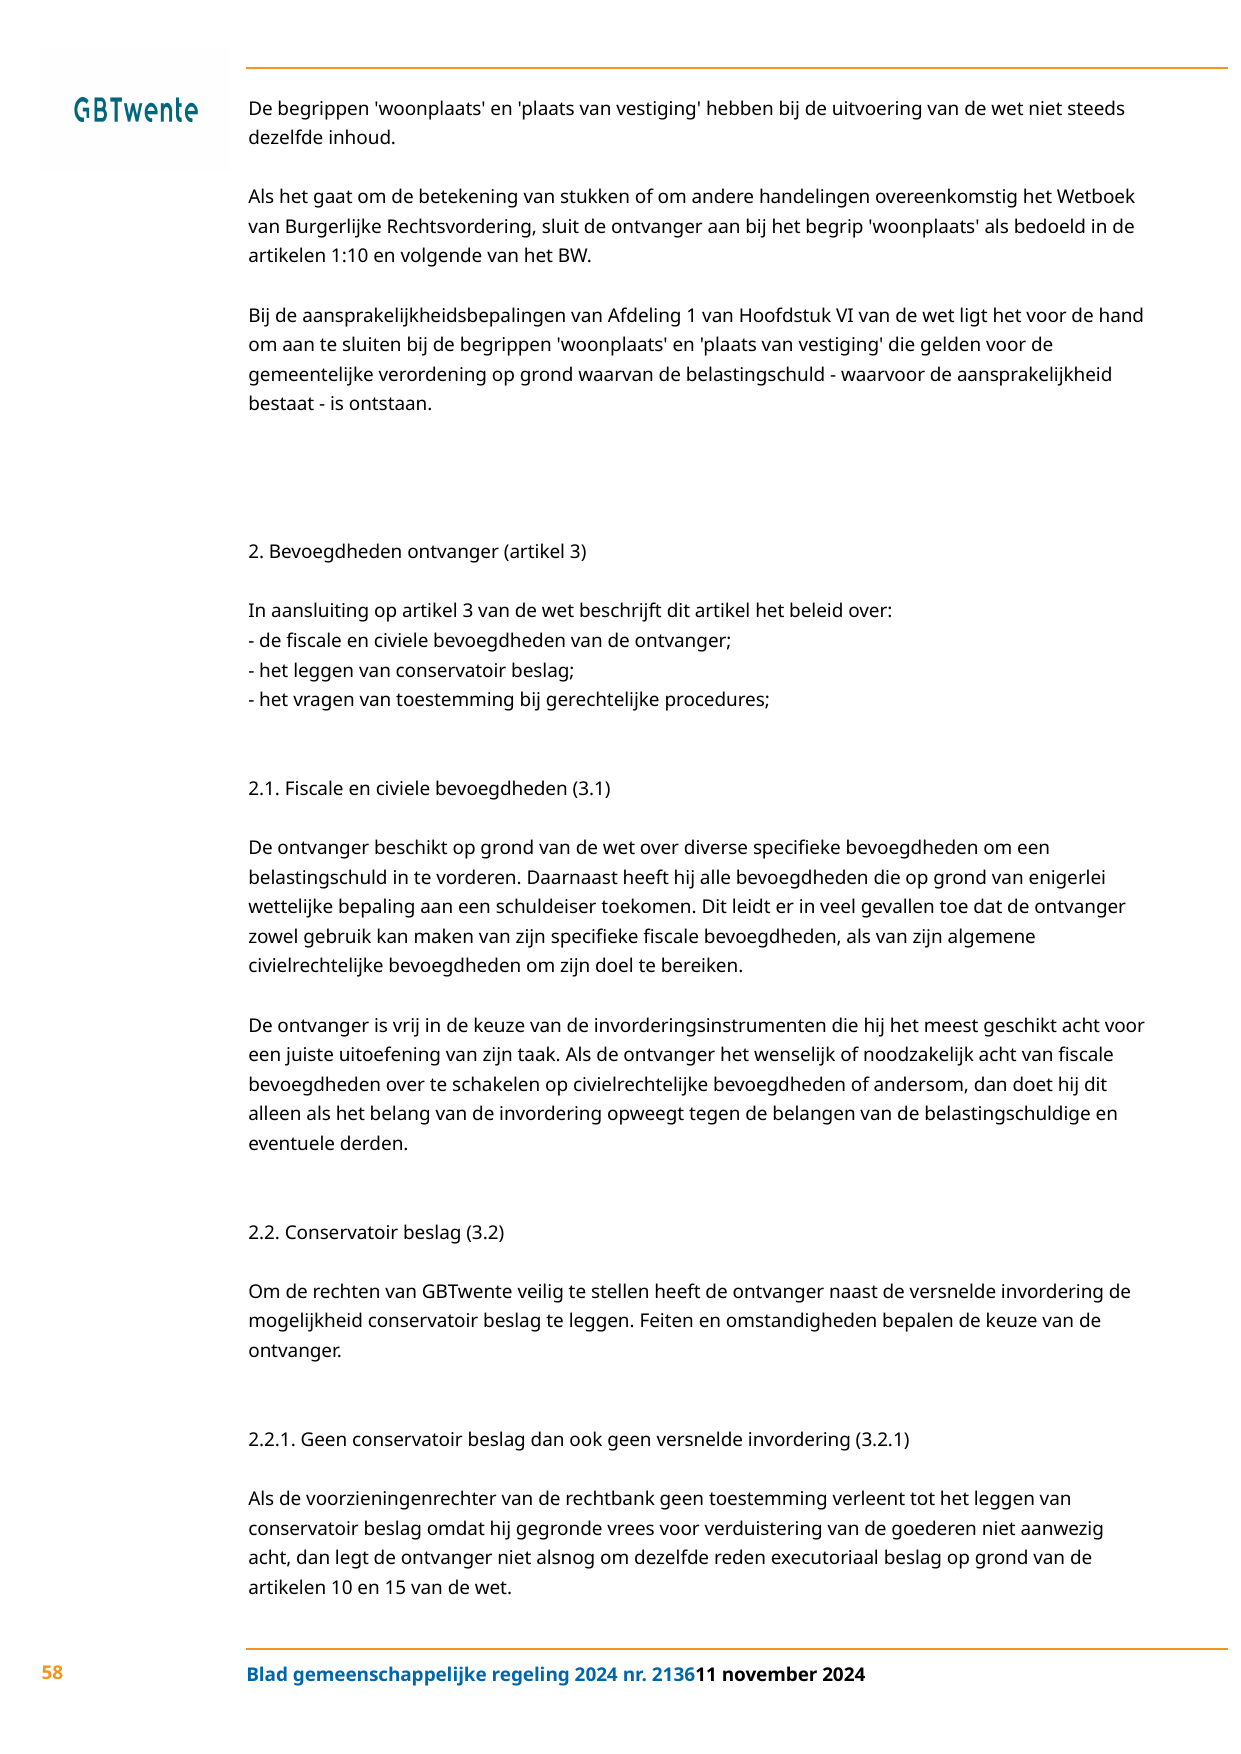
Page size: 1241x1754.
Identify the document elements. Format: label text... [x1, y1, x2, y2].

text - het vragen van toestemming bij gerechtelijke procedures; [248, 686, 1152, 712]
text Als het gaat om de betekening van stukken of om andere handelingen overeenkomstig het Wetboek van Burgerlijke Rechtsvordering, sluit de ontvanger aan bij het begrip 'woonplaats' als bedoeld in de artikelen 1:10 en volgende van het BW. [248, 183, 1152, 268]
text - de fiscale en civiele bevoegdheden van de ontvanger; [248, 627, 1152, 653]
text In aansluiting op artikel 3 van de wet beschrijft dit artikel het beleid over: [248, 598, 1152, 623]
text Om de rechten van GBTwente veilig te stellen heeft de ontvanger naast de versnelde invordering de mogelijkheid conservatoir beslag te leggen. Feiten en omstandigheden bepalen de keuze van de ontvanger. [248, 1278, 1152, 1363]
text 2.1. Fiscale en civiele bevoegdheden (3.1) [248, 775, 1152, 801]
text 2. Bevoegdheden ontvanger (artikel 3) [248, 538, 1152, 564]
text 2.2. Conservatoir beslag (3.2) [248, 1219, 1152, 1245]
picture [41, 47, 231, 172]
text - het leggen van conservatoir beslag; [248, 657, 1152, 683]
text De begrippen 'woonplaats' en 'plaats van vestiging' hebben bij de uitvoering van de wet niet steeds dezelfde inhoud. [248, 95, 1152, 150]
text Als de voorzieningenrechter van de rechtbank geen toestemming verleent tot het leggen van conservatoir beslag omdat hij gegronde vrees voor verduistering van de goederen niet aanwezig acht, dan legt de ontvanger niet alsnog om dezelfde reden executoriaal beslag op grond van de artikelen 10 en 15 van de wet. [248, 1485, 1152, 1600]
text Bij de aansprakelijkheidsbepalingen van Afdeling 1 van Hoofdstuk VI van de wet ligt het voor de hand om aan te sluiten bij de begrippen 'woonplaats' en 'plaats van vestiging' die gelden voor de gemeentelijke verordening op grond waarvan de belastingschuld - waarvoor de aansprakelijkheid bestaat - is ontstaan. [248, 302, 1152, 416]
text De ontvanger beschikt op grond van de wet over diverse specifieke bevoegdheden om een belastingschuld in te vorderen. Daarnaast heeft hij alle bevoegdheden die op grond van enigerlei wettelijke bepaling aan een schuldeiser toekomen. Dit leidt er in veel gevallen toe dat de ontvanger zowel gebruik kan maken van zijn specifieke fiscale bevoegdheden, als van zijn algemene civielrechtelijke bevoegdheden om zijn doel te bereiken. [248, 834, 1152, 978]
text De ontvanger is vrij in de keuze van de invorderingsinstrumenten die hij het meest geschikt acht voor een juiste uitoefening van zijn taak. Als de ontvanger het wenselijk of noodzakelijk acht van fiscale bevoegdheden over te schakelen op civielrechtelijke bevoegdheden of andersom, dan doet hij dit alleen als het belang van de invordering opweegt tegen de belangen van de belastingschuldige en eventuele derden. [248, 1012, 1152, 1156]
text 2.2.1. Geen conservatoir beslag dan ook geen versnelde invordering (3.2.1) [248, 1426, 1152, 1452]
